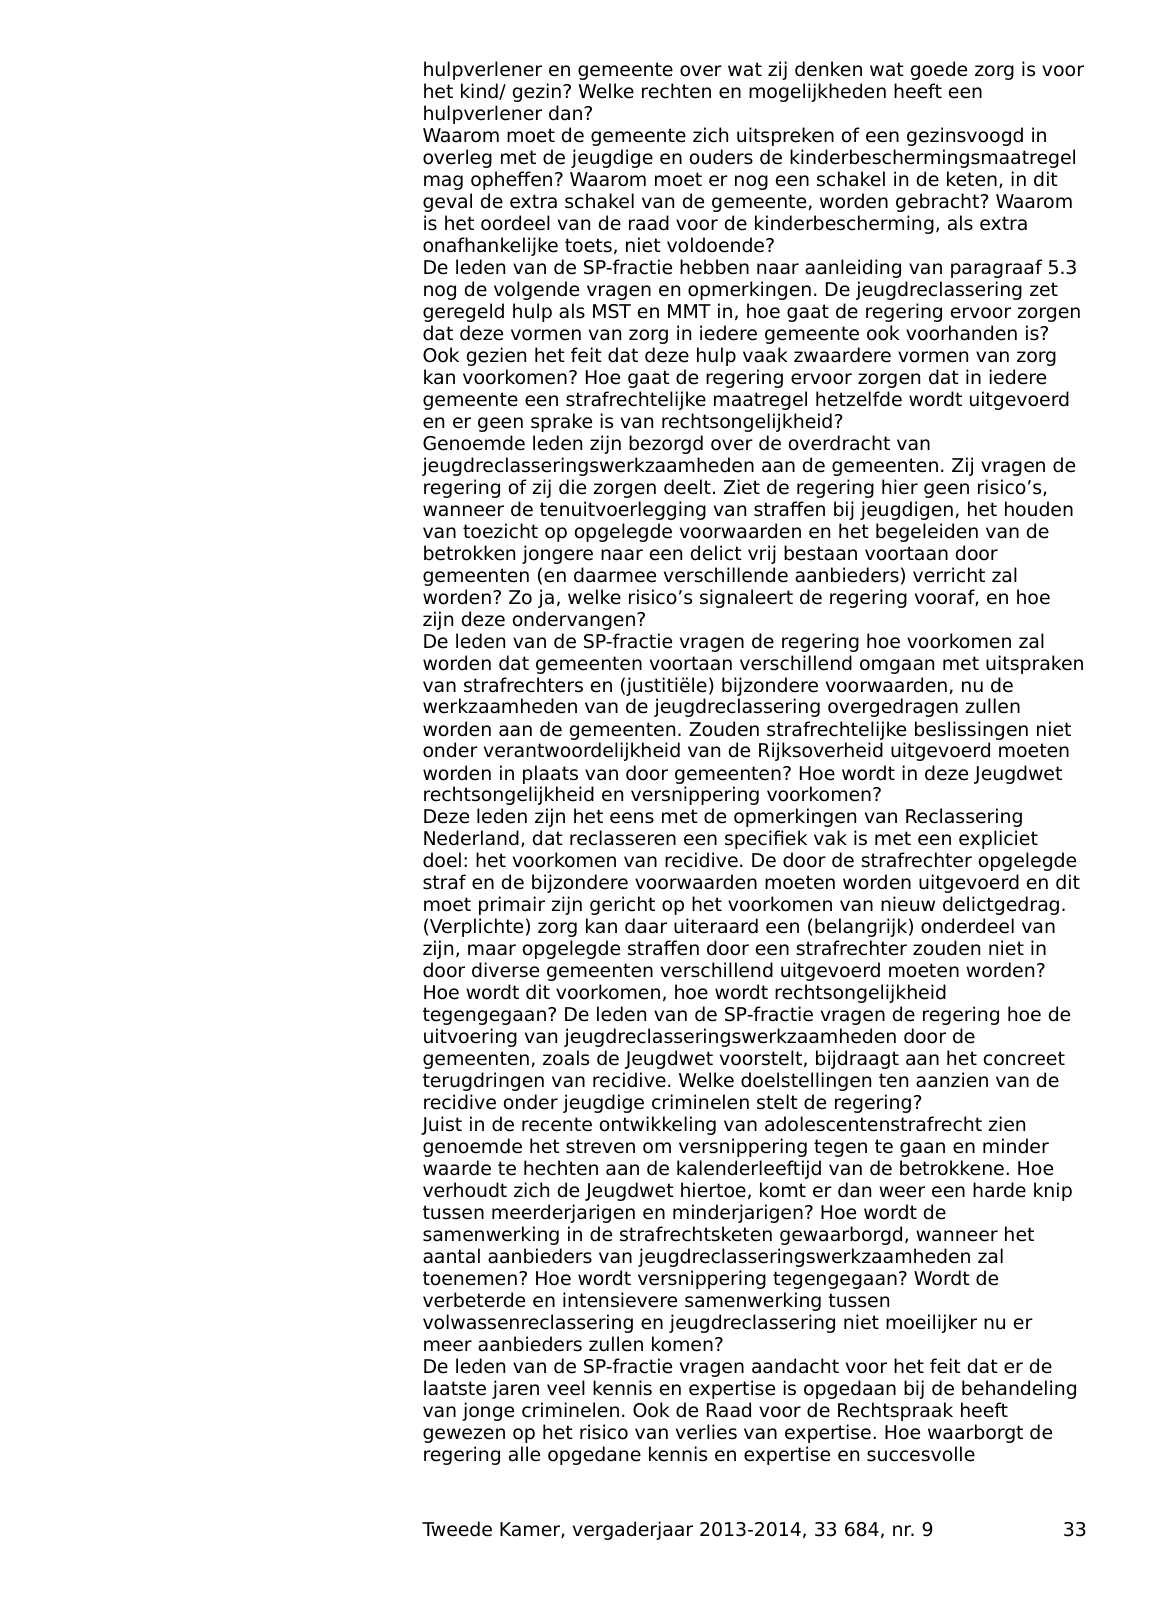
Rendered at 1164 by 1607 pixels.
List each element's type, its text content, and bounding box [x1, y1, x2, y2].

text Deze leden zijn het eens met de opmerkingen van Reclassering Nederland, dat reclasseren een specifiek vak is met een expliciet doel: het voorkomen van recidive. De door de strafrechter opgelegde straf en de bijzondere voorwaarden moeten worden uitgevoerd en dit moet primair zijn gericht op het voorkomen van nieuw delictgedrag. (Verplichte) zorg kan daar uiteraard een (belangrijk) onderdeel van zijn, maar opgelegde straffen door een strafrechter zouden niet in door diverse gemeenten verschillend uitgevoerd moeten worden? Hoe wordt dit voorkomen, hoe wordt rechtsongelijkheid tegengegaan? De leden van de SP-fractie vragen de regering hoe de uitvoering van jeugdreclasseringswerkzaamheden door de gemeenten, zoals de Jeugdwet voorstelt, bijdraagt aan het concreet terugdringen van recidive. Welke doelstellingen ten aanzien van de recidive onder jeugdige criminelen stelt de regering? [422, 806, 1087, 1114]
text Waarom moet de gemeente zich uitspreken of een gezinsvoogd in overleg met de jeugdige en ouders de kinderbeschermingsmaatregel mag opheffen? Waarom moet er nog een schakel in de keten, in dit geval de extra schakel van de gemeente, worden gebracht? Waarom is het oordeel van de raad voor de kinderbescherming, als extra onafhankelijke toets, niet voldoende? [422, 125, 1087, 257]
text Juist in de recente ontwikkeling van adolescentenstrafrecht zien genoemde het streven om versnippering tegen te gaan en minder waarde te hechten aan de kalenderleeftijd van de betrokkene. Hoe verhoudt zich de Jeugdwet hiertoe, komt er dan weer een harde knip tussen meerderjarigen en minderjarigen? Hoe wordt de samenwerking in de strafrechtsketen gewaarborgd, wanneer het aantal aanbieders van jeugdreclasseringswerkzaamheden zal toenemen? Hoe wordt versnippering tegengegaan? Wordt de verbeterde en intensievere samenwerking tussen volwassenreclassering en jeugdreclassering niet moeilijker nu er meer aanbieders zullen komen? [422, 1114, 1087, 1356]
text De leden van de SP-fractie vragen aandacht voor het feit dat er de laatste jaren veel kennis en expertise is opgedaan bij de behandeling van jonge criminelen. Ook de Raad voor de Rechtspraak heeft gewezen op het risico van verlies van expertise. Hoe waarborgt de regering alle opgedane kennis en expertise en succesvolle [422, 1356, 1087, 1466]
text De leden van de SP-fractie hebben naar aanleiding van paragraaf 5.3 nog de volgende vragen en opmerkingen. De jeugdreclassering zet geregeld hulp als MST en MMT in, hoe gaat de regering ervoor zorgen dat deze vormen van zorg in iedere gemeente ook voorhanden is? Ook gezien het feit dat deze hulp vaak zwaardere vormen van zorg kan voorkomen? Hoe gaat de regering ervoor zorgen dat in iedere gemeente een strafrechtelijke maatregel hetzelfde wordt uitgevoerd en er geen sprake is van rechtsongelijkheid? [422, 257, 1087, 433]
text De leden van de SP-fractie vragen de regering hoe voorkomen zal worden dat gemeenten voortaan verschillend omgaan met uitspraken van strafrechters en (justitiële) bijzondere voorwaarden, nu de werkzaamheden van de jeugdreclassering overgedragen zullen worden aan de gemeenten. Zouden strafrechtelijke beslissingen niet onder verantwoordelijkheid van de Rijksoverheid uitgevoerd moeten worden in plaats van door gemeenten? Hoe wordt in deze Jeugdwet rechtsongelijkheid en versnippering voorkomen? [422, 631, 1087, 806]
text hulpverlener en gemeente over wat zij denken wat goede zorg is voor het kind/ gezin? Welke rechten en mogelijkheden heeft een hulpverlener dan? [422, 59, 1087, 125]
text Genoemde leden zijn bezorgd over de overdracht van jeugdreclasseringswerkzaamheden aan de gemeenten. Zij vragen de regering of zij die zorgen deelt. Ziet de regering hier geen risico’s, wanneer de tenuitvoerlegging van straffen bij jeugdigen, het houden van toezicht op opgelegde voorwaarden en het begeleiden van de betrokken jongere naar een delict vrij bestaan voortaan door gemeenten (en daarmee verschillende aanbieders) verricht zal worden? Zo ja, welke risico’s signaleert de regering vooraf, en hoe zijn deze ondervangen? [422, 433, 1087, 631]
